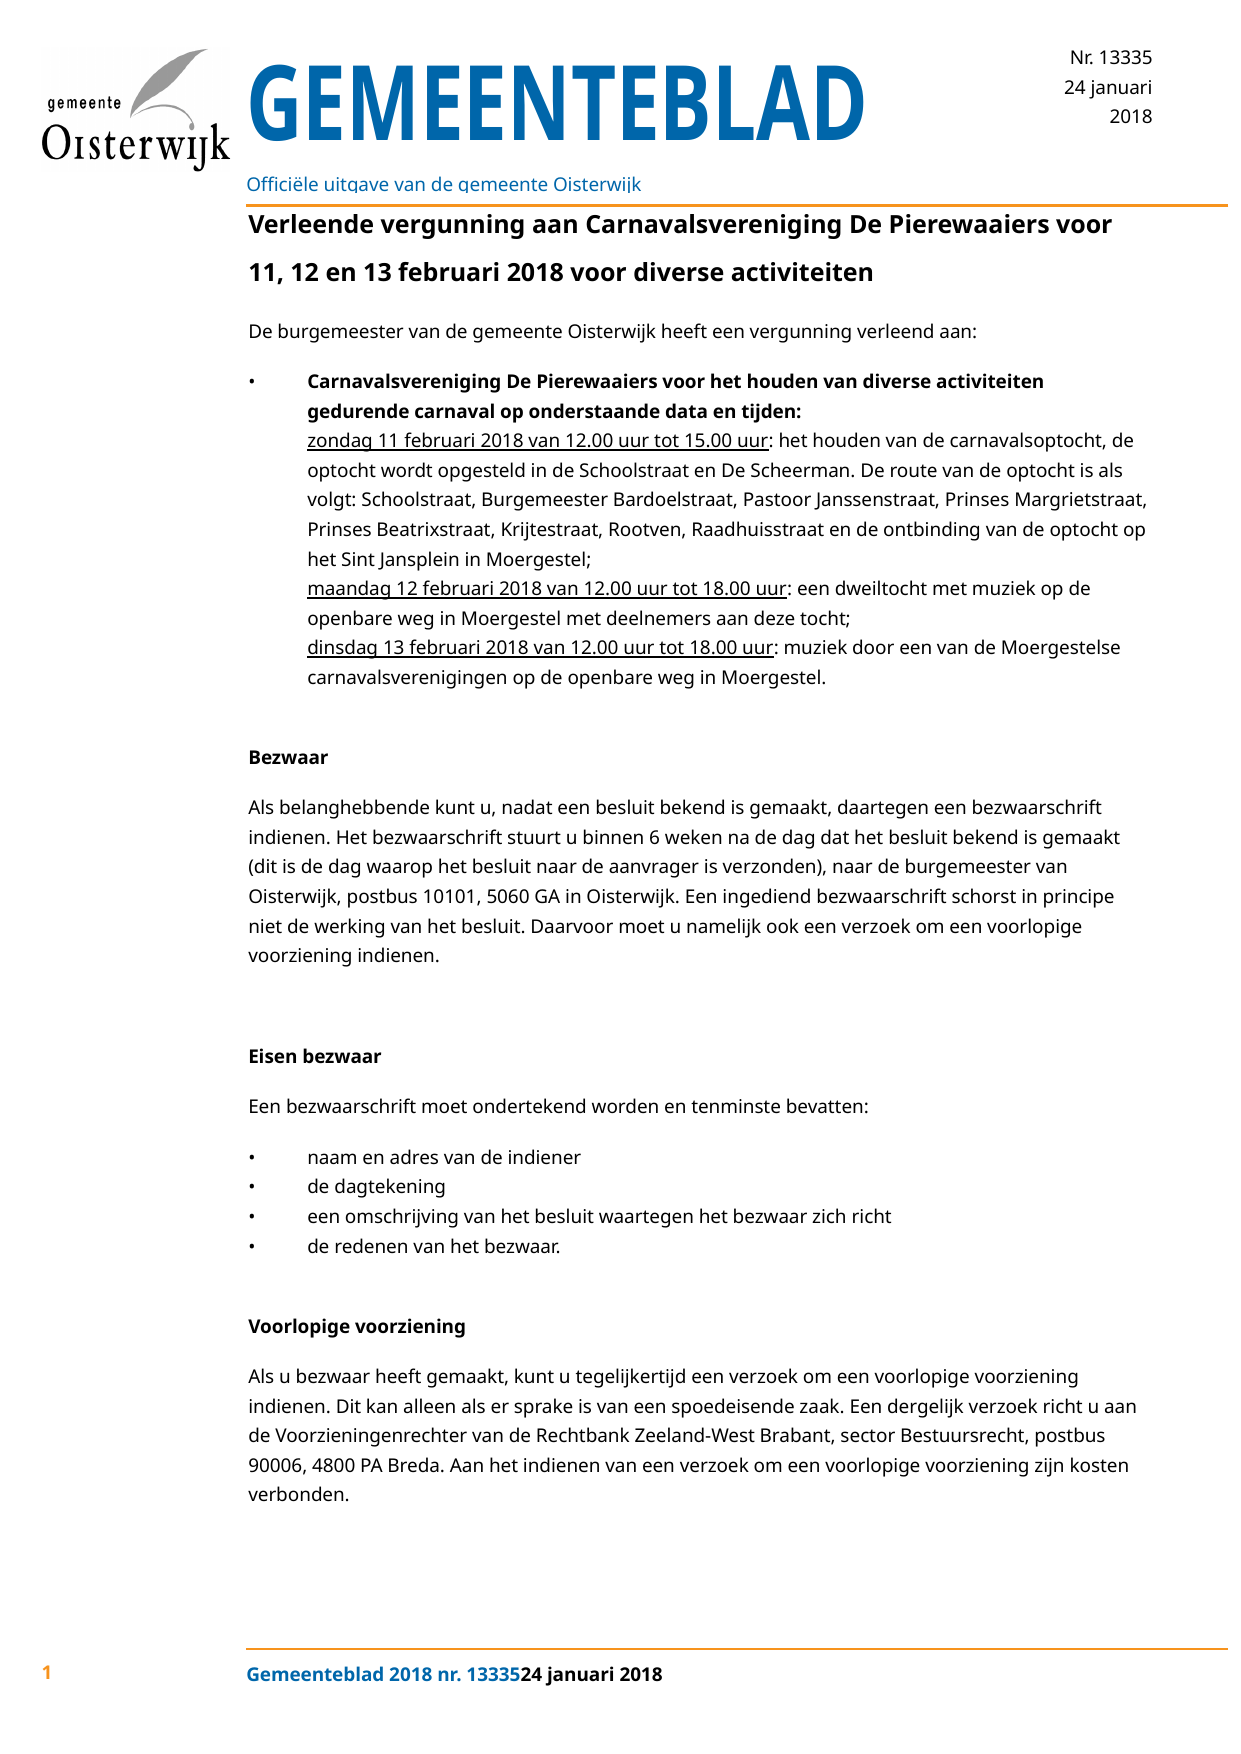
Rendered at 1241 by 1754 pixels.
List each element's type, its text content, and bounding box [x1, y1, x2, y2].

text Een bezwaarschrift moet ondertekend worden en tenminste bevatten: [248, 1094, 1152, 1119]
text Eisen bezwaar [248, 1043, 1152, 1069]
list maandag 12 februari 2018 van 12.00 uur tot 18.00 uur: een dweiltocht met muziek op de openbare weg in Moergestel met deelnemers aan deze tocht; [248, 575, 1152, 631]
list de redenen van het bezwaar. [248, 1233, 1152, 1259]
text Voorlopige voorziening [248, 1313, 1152, 1339]
list een omschrijving van het besluit waartegen het bezwaar zich richt [248, 1203, 1152, 1229]
text De burgemeester van de gemeente Oisterwijk heeft een vergunning verleend aan: [248, 318, 1152, 344]
picture [41, 47, 231, 172]
text Als belanghebbende kunt u, nadat een besluit bekend is gemaakt, daartegen een bezwaarschrift indienen. Het bezwaarschrift stuurt u binnen 6 weken na de dag dat het besluit bekend is gemaakt (dit is de dag waarop het besluit naar de aanvrager is verzonden), naar de burgemeester van Oisterwijk, postbus 10101, 5060 GA in Oisterwijk. Een ingediend bezwaarschrift schorst in principe niet de werking van het besluit. Daarvoor moet u namelijk ook een verzoek om een voorlopige voorziening indienen. [248, 794, 1152, 968]
list Carnavalsvereniging De Pierewaaiers voor het houden van diverse activiteiten gedurende carnaval op onderstaande data en tijden: [248, 368, 1152, 424]
list de dagtekening [248, 1174, 1152, 1199]
list zondag 11 februari 2018 van 12.00 uur tot 15.00 uur: het houden van de carnavalsoptocht, de optocht wordt opgesteld in de Schoolstraat en De Scheerman. De route van de optocht is als volgt: Schoolstraat, Burgemeester Bardoelstraat, Pastoor Janssenstraat, Prinses Margrietstraat, Prinses Beatrixstraat, Krijtestraat, Rootven, Raadhuisstraat en de ontbinding van de optocht op het Sint Jansplein in Moergestel; [248, 427, 1152, 572]
list dinsdag 13 februari 2018 van 12.00 uur tot 18.00 uur: muziek door een van de Moergestelse carnavalsverenigingen op de openbare weg in Moergestel. [248, 634, 1152, 690]
text Bezwaar [248, 744, 1152, 770]
text Als u bezwaar heeft gemaakt, kunt u tegelijkertijd een verzoek om een voorlopige voorziening indienen. Dit kan alleen als er sprake is van een spoedeisende zaak. Een dergelijk verzoek richt u aan de Voorzieningenrechter van de Rechtbank Zeeland-West Brabant, sector Bestuursrecht, postbus 90006, 4800 PA Breda. Aan het indienen van een verzoek om een voorlopige voorziening zijn kosten verbonden. [248, 1363, 1152, 1507]
list naam en adres van de indiener [248, 1144, 1152, 1170]
text Verleende vergunning aan Carnavalsvereniging De Pierewaaiers voor 11, 12 en 13 februari 2018 voor diverse activiteiten [248, 207, 1152, 288]
